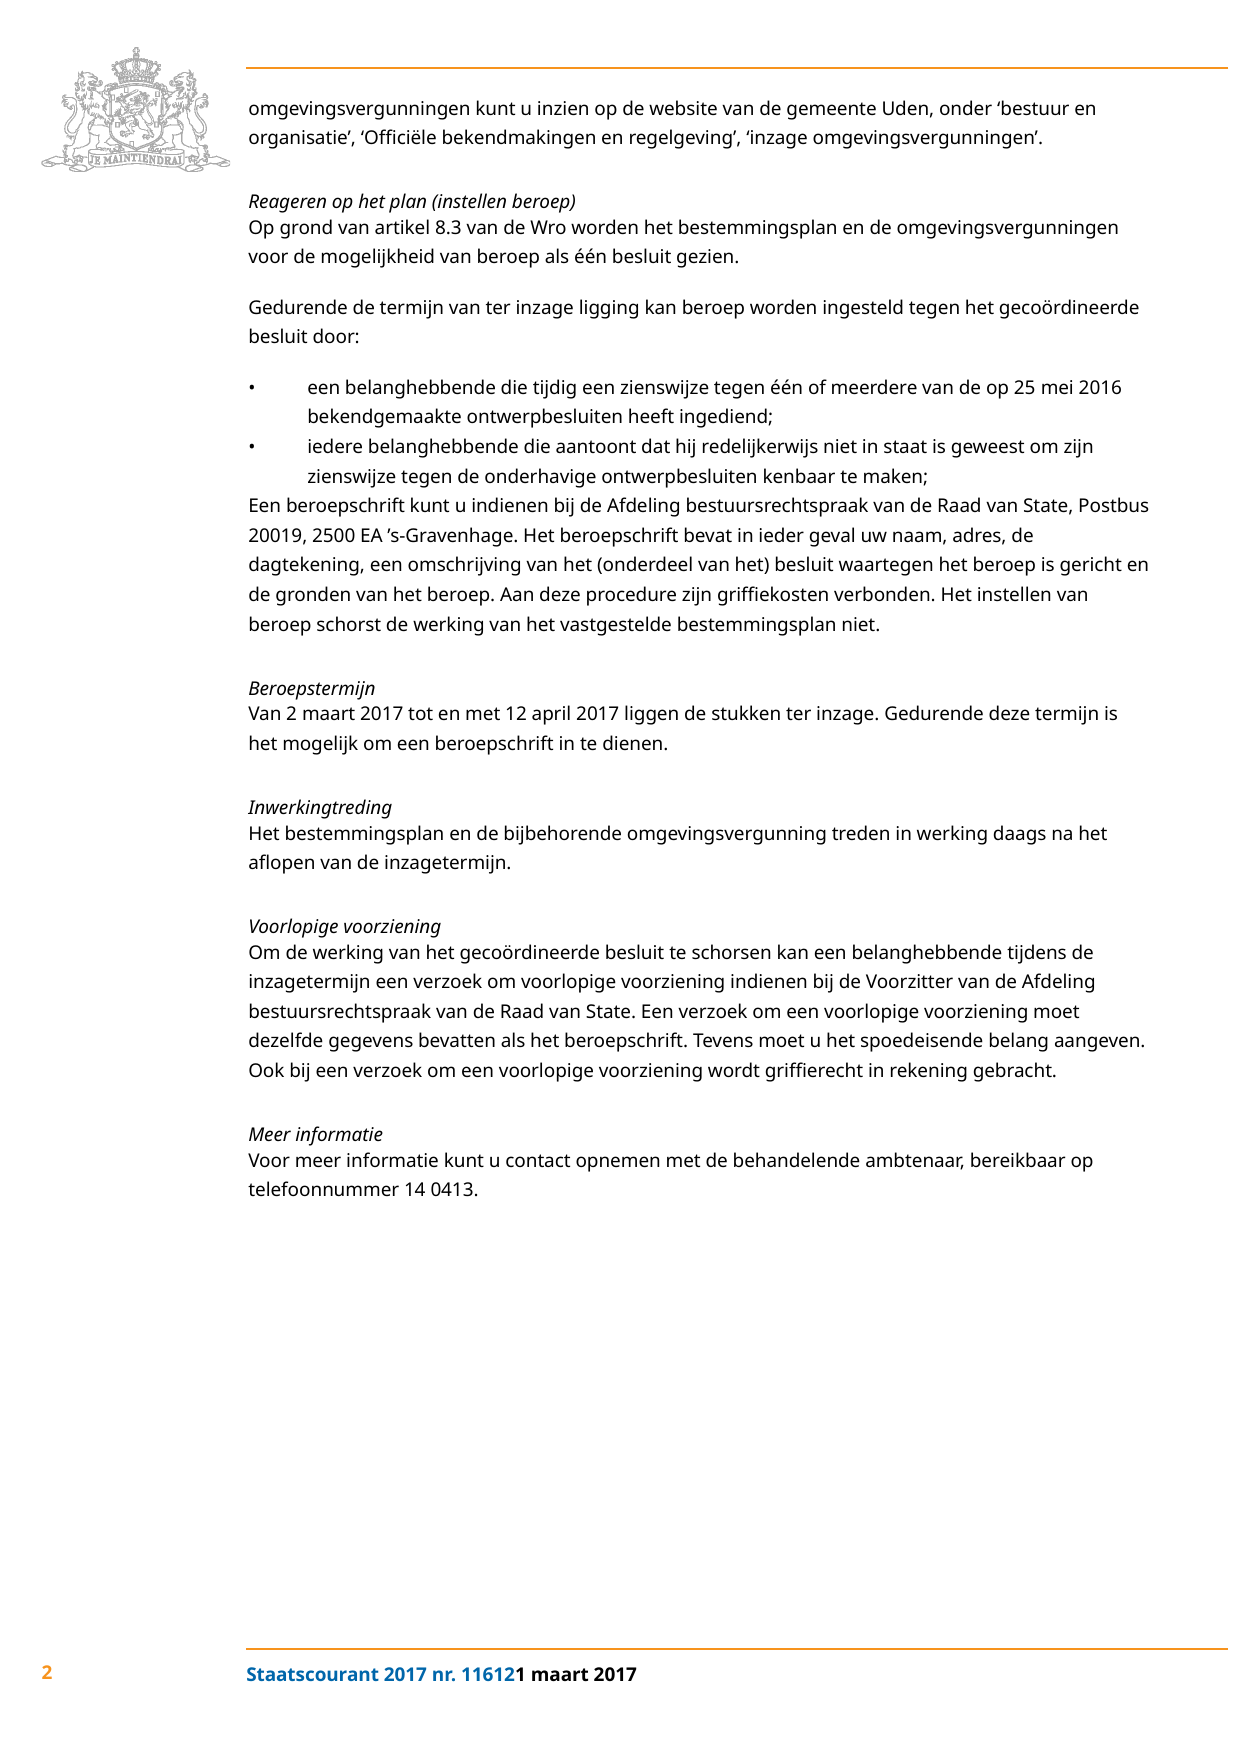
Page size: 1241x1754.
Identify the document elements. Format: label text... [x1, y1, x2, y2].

picture [41, 47, 231, 172]
text Gedurende de termijn van ter inzage ligging kan beroep worden ingesteld tegen het gecoördineerde besluit door: [248, 294, 1152, 349]
list iedere belanghebbende die aantoont dat hij redelijkerwijs niet in staat is geweest om zijn zienswijze tegen de onderhavige ontwerpbesluiten kenbaar te maken; [248, 433, 1152, 488]
text Om de werking van het gecoördineerde besluit te schorsen kan een belanghebbende tijdens de inzagetermijn een verzoek om voorlopige voorziening indienen bij de Voorzitter van de Afdeling bestuursrechtspraak van de Raad van State. Een verzoek om een voorlopige voorziening moet dezelfde gegevens bevatten als het beroepschrift. Tevens moet u het spoedeisende belang aangeven. Ook bij een verzoek om een voorlopige voorziening wordt griffierecht in rekening gebracht. [248, 939, 1152, 1083]
text omgevingsvergunningen kunt u inzien op de website van de gemeente Uden, onder ‘bestuur en organisatie’, ‘Officiële bekendmakingen en regelgeving’, ‘inzage omgevingsvergunningen’. [248, 95, 1152, 150]
list een belanghebbende die tijdig een zienswijze tegen één of meerdere van de op 25 mei 2016 bekendgemaakte ontwerpbesluiten heeft ingediend; [248, 374, 1152, 429]
text Voorlopige voorziening [248, 913, 1152, 939]
text Voor meer informatie kunt u contact opnemen met de behandelende ambtenaar, bereikbaar op telefoonnummer 14 0413. [248, 1147, 1152, 1202]
text Beroepstermijn [248, 675, 1152, 700]
text Een beroepschrift kunt u indienen bij de Afdeling bestuursrechtspraak van de Raad van State, Postbus 20019, 2500 EA ’s-Gravenhage. Het beroepschrift bevat in ieder geval uw naam, adres, de dagtekening, een omschrijving van het (onderdeel van het) besluit waartegen het beroep is gericht en de gronden van het beroep. Aan deze procedure zijn griffiekosten verbonden. Het instellen van beroep schorst de werking van het vastgestelde bestemmingsplan niet. [248, 492, 1152, 636]
text Van 2 maart 2017 tot en met 12 april 2017 liggen de stukken ter inzage. Gedurende deze termijn is het mogelijk om een beroepschrift in te dienen. [248, 700, 1152, 756]
text Meer informatie [248, 1121, 1152, 1147]
text Het bestemmingsplan en de bijbehorende omgevingsvergunning treden in werking daags na het aflopen van de inzagetermijn. [248, 820, 1152, 875]
text Op grond van artikel 8.3 van de Wro worden het bestemmingsplan en de omgevingsvergunningen voor de mogelijkheid van beroep als één besluit gezien. [248, 214, 1152, 269]
text Reageren op het plan (instellen beroep) [248, 188, 1152, 214]
text Inwerkingtreding [248, 794, 1152, 820]
